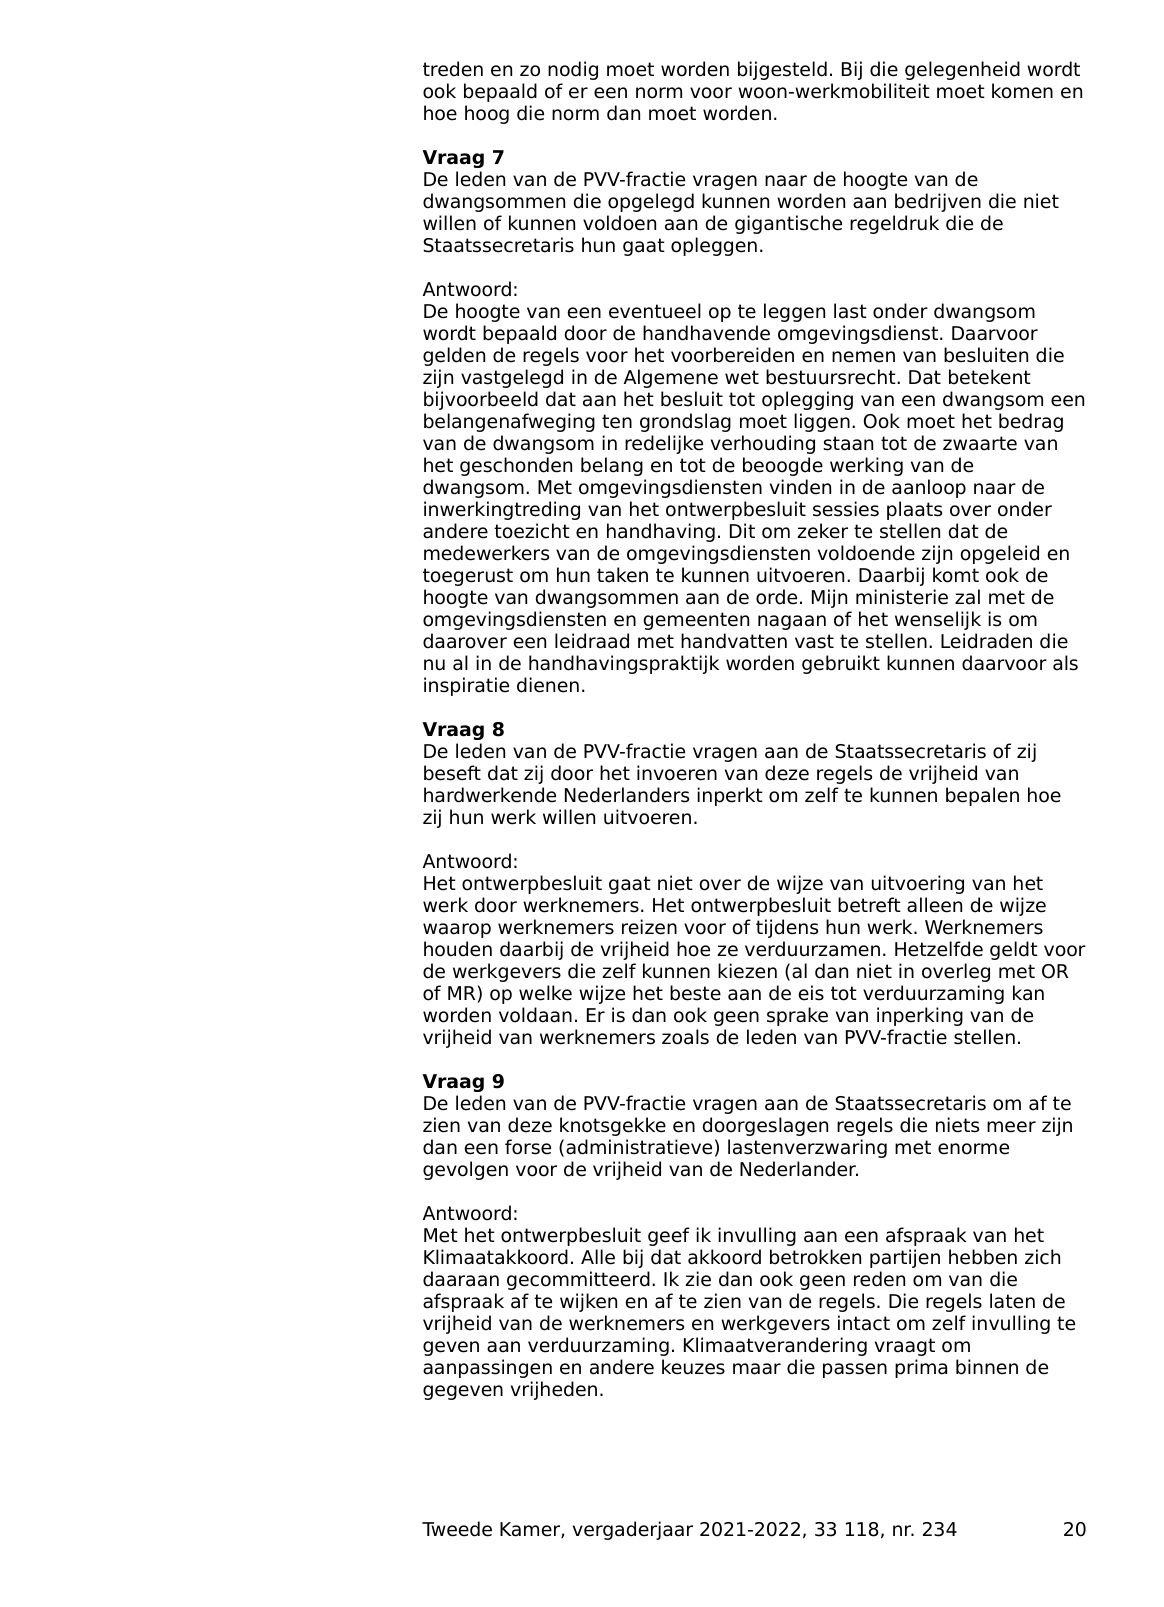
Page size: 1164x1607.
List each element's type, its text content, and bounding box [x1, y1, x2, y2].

text treden en zo nodig moet worden bijgesteld. Bij die gelegenheid wordt ook bepaald of er een norm voor woon-werkmobiliteit moet komen en hoe hoog die norm dan moet worden. [422, 59, 1087, 125]
text De leden van de PVV-fractie vragen naar de hoogte van de dwangsommen die opgelegd kunnen worden aan bedrijven die niet willen of kunnen voldoen aan de gigantische regeldruk die de Staatssecretaris hun gaat opleggen. [422, 169, 1087, 257]
text Antwoord: [422, 851, 1087, 873]
text Met het ontwerpbesluit geef ik invulling aan een afspraak van het Klimaatakkoord. Alle bij dat akkoord betrokken partijen hebben zich daaraan gecommitteerd. Ik zie dan ook geen reden om van die afspraak af te wijken en af te zien van de regels. Die regels laten de vrijheid van de werknemers en werkgevers intact om zelf invulling te geven aan verduurzaming. Klimaatverandering vraagt om aanpassingen en andere keuzes maar die passen prima binnen de gegeven vrijheden. [422, 1225, 1087, 1401]
text De leden van de PVV-fractie vragen aan de Staatssecretaris of zij beseft dat zij door het invoeren van deze regels de vrijheid van hardwerkende Nederlanders inperkt om zelf te kunnen bepalen hoe zij hun werk willen uitvoeren. [422, 741, 1087, 829]
text Antwoord: [422, 1203, 1087, 1225]
text Vraag 7 [422, 147, 1087, 169]
text Het ontwerpbesluit gaat niet over de wijze van uitvoering van het werk door werknemers. Het ontwerpbesluit betreft alleen de wijze waarop werknemers reizen voor of tijdens hun werk. Werknemers houden daarbij de vrijheid hoe ze verduurzamen. Hetzelfde geldt voor de werkgevers die zelf kunnen kiezen (al dan niet in overleg met OR of MR) op welke wijze het beste aan de eis tot verduurzaming kan worden voldaan. Er is dan ook geen sprake van inperking van de vrijheid van werknemers zoals de leden van PVV-fractie stellen. [422, 873, 1087, 1049]
text Vraag 9 [422, 1071, 1087, 1093]
text Antwoord: [422, 279, 1087, 301]
text De leden van de PVV-fractie vragen aan de Staatssecretaris om af te zien van deze knotsgekke en doorgeslagen regels die niets meer zijn dan een forse (administratieve) lastenverzwaring met enorme gevolgen voor de vrijheid van de Nederlander. [422, 1093, 1087, 1181]
text De hoogte van een eventueel op te leggen last onder dwangsom wordt bepaald door de handhavende omgevingsdienst. Daarvoor gelden de regels voor het voorbereiden en nemen van besluiten die zijn vastgelegd in de Algemene wet bestuursrecht. Dat betekent bijvoorbeeld dat aan het besluit tot oplegging van een dwangsom een belangenafweging ten grondslag moet liggen. Ook moet het bedrag van de dwangsom in redelijke verhouding staan tot de zwaarte van het geschonden belang en tot de beoogde werking van de dwangsom. Met omgevingsdiensten vinden in de aanloop naar de inwerkingtreding van het ontwerpbesluit sessies plaats over onder andere toezicht en handhaving. Dit om zeker te stellen dat de medewerkers van de omgevingsdiensten voldoende zijn opgeleid en toegerust om hun taken te kunnen uitvoeren. Daarbij komt ook de hoogte van dwangsommen aan de orde. Mijn ministerie zal met de omgevingsdiensten en gemeenten nagaan of het wenselijk is om daarover een leidraad met handvatten vast te stellen. Leidraden die nu al in de handhavingspraktijk worden gebruikt kunnen daarvoor als inspiratie dienen. [422, 301, 1087, 697]
text Vraag 8 [422, 719, 1087, 741]
